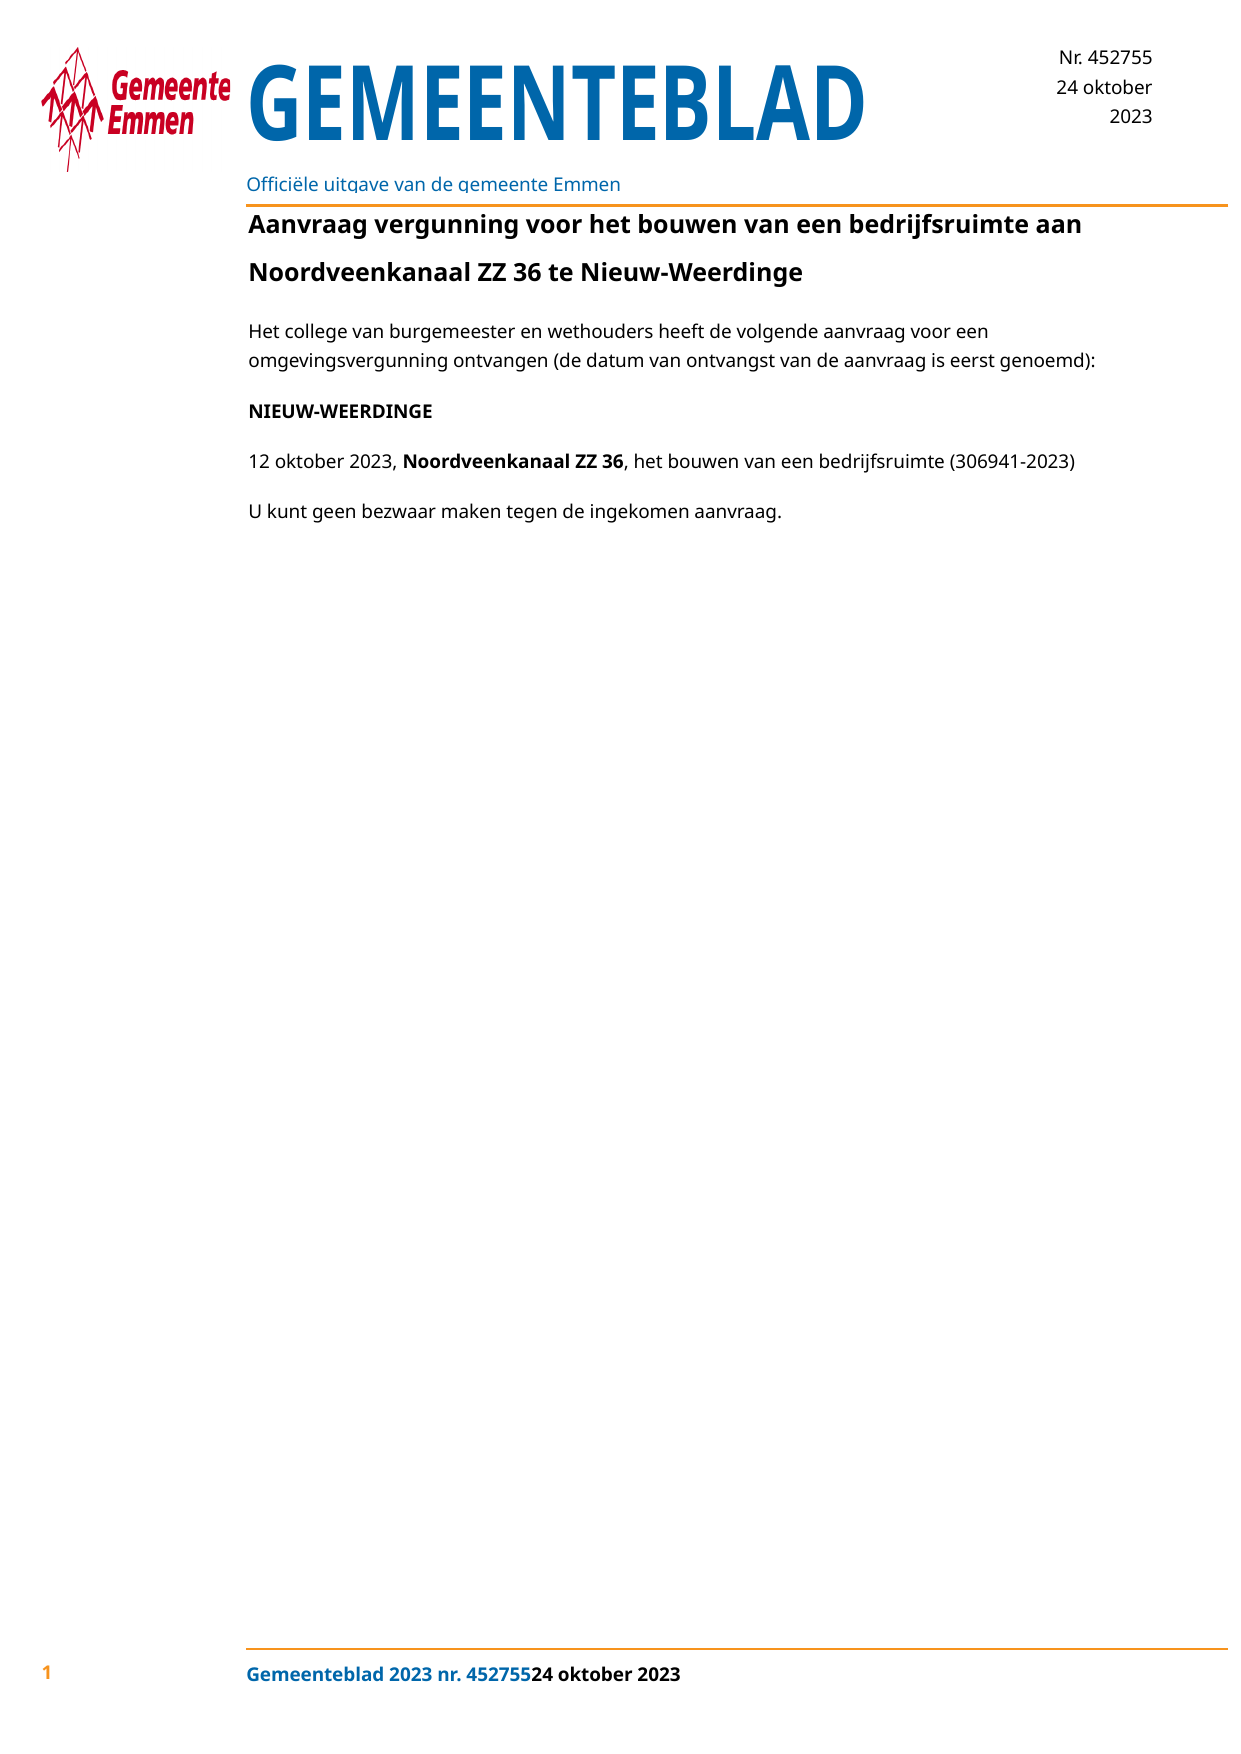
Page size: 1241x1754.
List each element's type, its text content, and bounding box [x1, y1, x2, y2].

text U kunt geen bezwaar maken tegen de ingekomen aanvraag. [248, 499, 1152, 524]
text Het college van burgemeester en wethouders heeft de volgende aanvraag voor een omgevingsvergunning ontvangen (de datum van ontvangst van de aanvraag is eerst genoemd): [248, 318, 1152, 373]
text 12 oktober 2023, Noordveenkanaal ZZ 36, het bouwen van een bedrijfsruimte (306941-2023) [248, 448, 1152, 474]
picture [41, 47, 231, 172]
text NIEUW-WEERDINGE [248, 398, 1152, 424]
text Aanvraag vergunning voor het bouwen van een bedrijfsruimte aan Noordveenkanaal ZZ 36 te Nieuw-Weerdinge [248, 207, 1152, 288]
